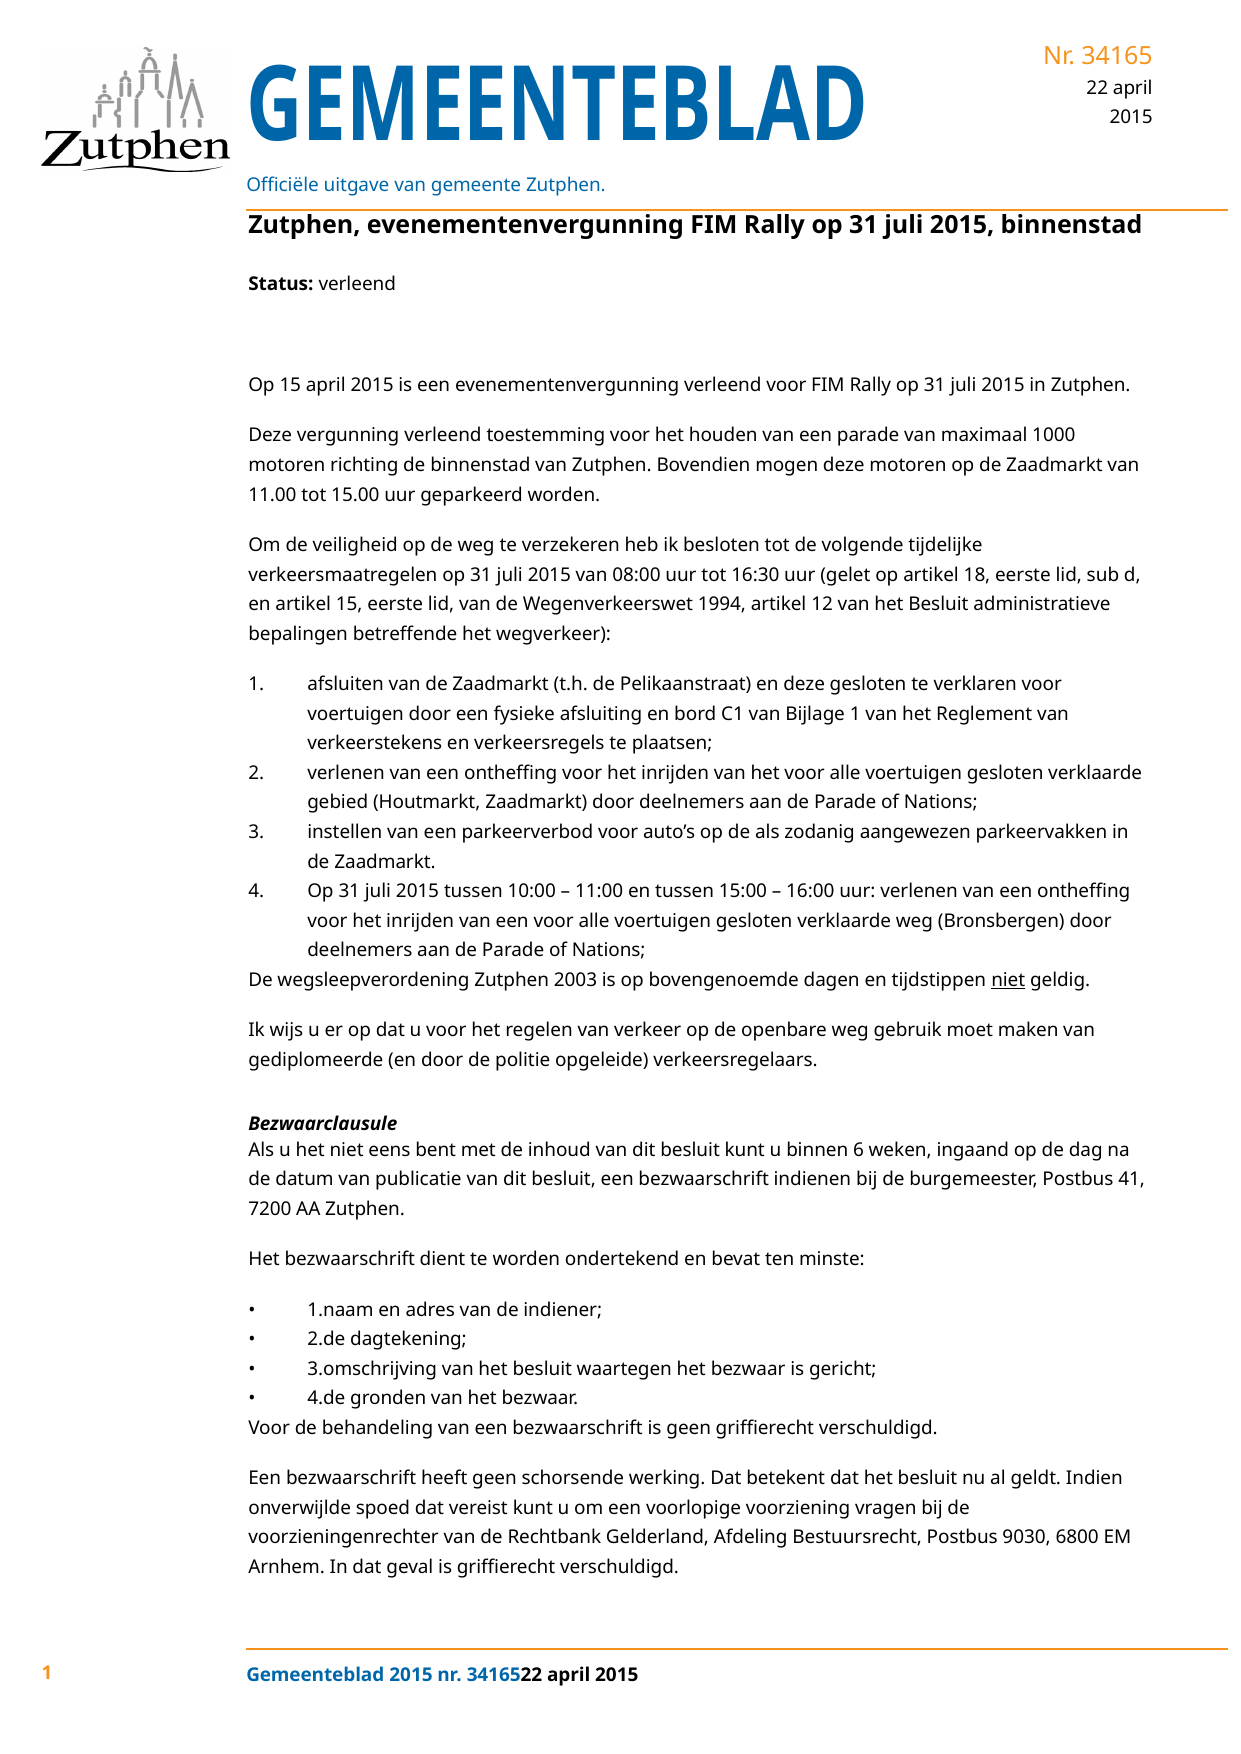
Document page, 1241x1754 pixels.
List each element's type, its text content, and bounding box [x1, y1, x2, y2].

text Zutphen, evenementenvergunning FIM Rally op 31 juli 2015, binnenstad [248, 211, 1152, 241]
text De wegsleepverordening Zutphen 2003 is op bovengenoemde dagen en tijdstippen niet geldig. [248, 966, 1152, 992]
list verlenen van een ontheffing voor het inrijden van het voor alle voertuigen gesloten verklaarde gebied (Houtmarkt, Zaadmarkt) door deelnemers aan de Parade of Nations; [248, 759, 1152, 814]
text Voor de behandeling van een bezwaarschrift is geen griffierecht verschuldigd. [248, 1414, 1152, 1440]
text Op 15 april 2015 is een evenementenvergunning verleend voor FIM Rally op 31 juli 2015 in Zutphen. [248, 371, 1152, 397]
list 2.de dagtekening; [248, 1325, 1152, 1351]
text Status: verleend [248, 270, 1152, 296]
list afsluiten van de Zaadmarkt (t.h. de Pelikaanstraat) en deze gesloten te verklaren voor voertuigen door een fysieke afsluiting en bord C1 van Bijlage 1 van het Reglement van verkeerstekens en verkeersregels te plaatsen; [248, 670, 1152, 755]
text Het bezwaarschrift dient te worden ondertekend en bevat ten minste: [248, 1245, 1152, 1271]
list Op 31 juli 2015 tussen 10:00 – 11:00 en tussen 15:00 – 16:00 uur: verlenen van een ontheffing voor het inrijden van een voor alle voertuigen gesloten verklaarde weg (Bronsbergen) door deelnemers aan de Parade of Nations; [248, 877, 1152, 962]
text Bezwaarclausule [248, 1110, 1152, 1136]
text Deze vergunning verleend toestemming voor het houden van een parade van maximaal 1000 motoren richting de binnenstad van Zutphen. Bovendien mogen deze motoren op de Zaadmarkt van 11.00 tot 15.00 uur geparkeerd worden. [248, 422, 1152, 506]
picture [41, 47, 231, 172]
text Als u het niet eens bent met de inhoud van dit besluit kunt u binnen 6 weken, ingaand op de dag na de datum van publicatie van dit besluit, een bezwaarschrift indienen bij de burgemeester, Postbus 41, 7200 AA Zutphen. [248, 1136, 1152, 1221]
text Ik wijs u er op dat u voor het regelen van verkeer op de openbare weg gebruik moet maken van gediplomeerde (en door de politie opgeleide) verkeersregelaars. [248, 1017, 1152, 1072]
text Een bezwaarschrift heeft geen schorsende werking. Dat betekent dat het besluit nu al geldt. Indien onverwijlde spoed dat vereist kunt u om een voorlopige voorziening vragen bij de voorzieningenrechter van de Rechtbank Gelderland, Afdeling Bestuursrecht, Postbus 9030, 6800 EM Arnhem. In dat geval is griffierecht verschuldigd. [248, 1464, 1152, 1579]
text Om de veiligheid op de weg te verzekeren heb ik besloten tot de volgende tijdelijke verkeersmaatregelen op 31 juli 2015 van 08:00 uur tot 16:30 uur (gelet op artikel 18, eerste lid, sub d, en artikel 15, eerste lid, van de Wegenverkeerswet 1994, artikel 12 van het Besluit administratieve bepalingen betreffende het wegverkeer): [248, 531, 1152, 646]
list 1.naam en adres van de indiener; [248, 1296, 1152, 1322]
list 3.omschrijving van het besluit waartegen het bezwaar is gericht; [248, 1355, 1152, 1381]
list instellen van een parkeerverbod voor auto’s op de als zodanig aangewezen parkeervakken in de Zaadmarkt. [248, 818, 1152, 873]
list 4.de gronden van het bezwaar. [248, 1384, 1152, 1410]
